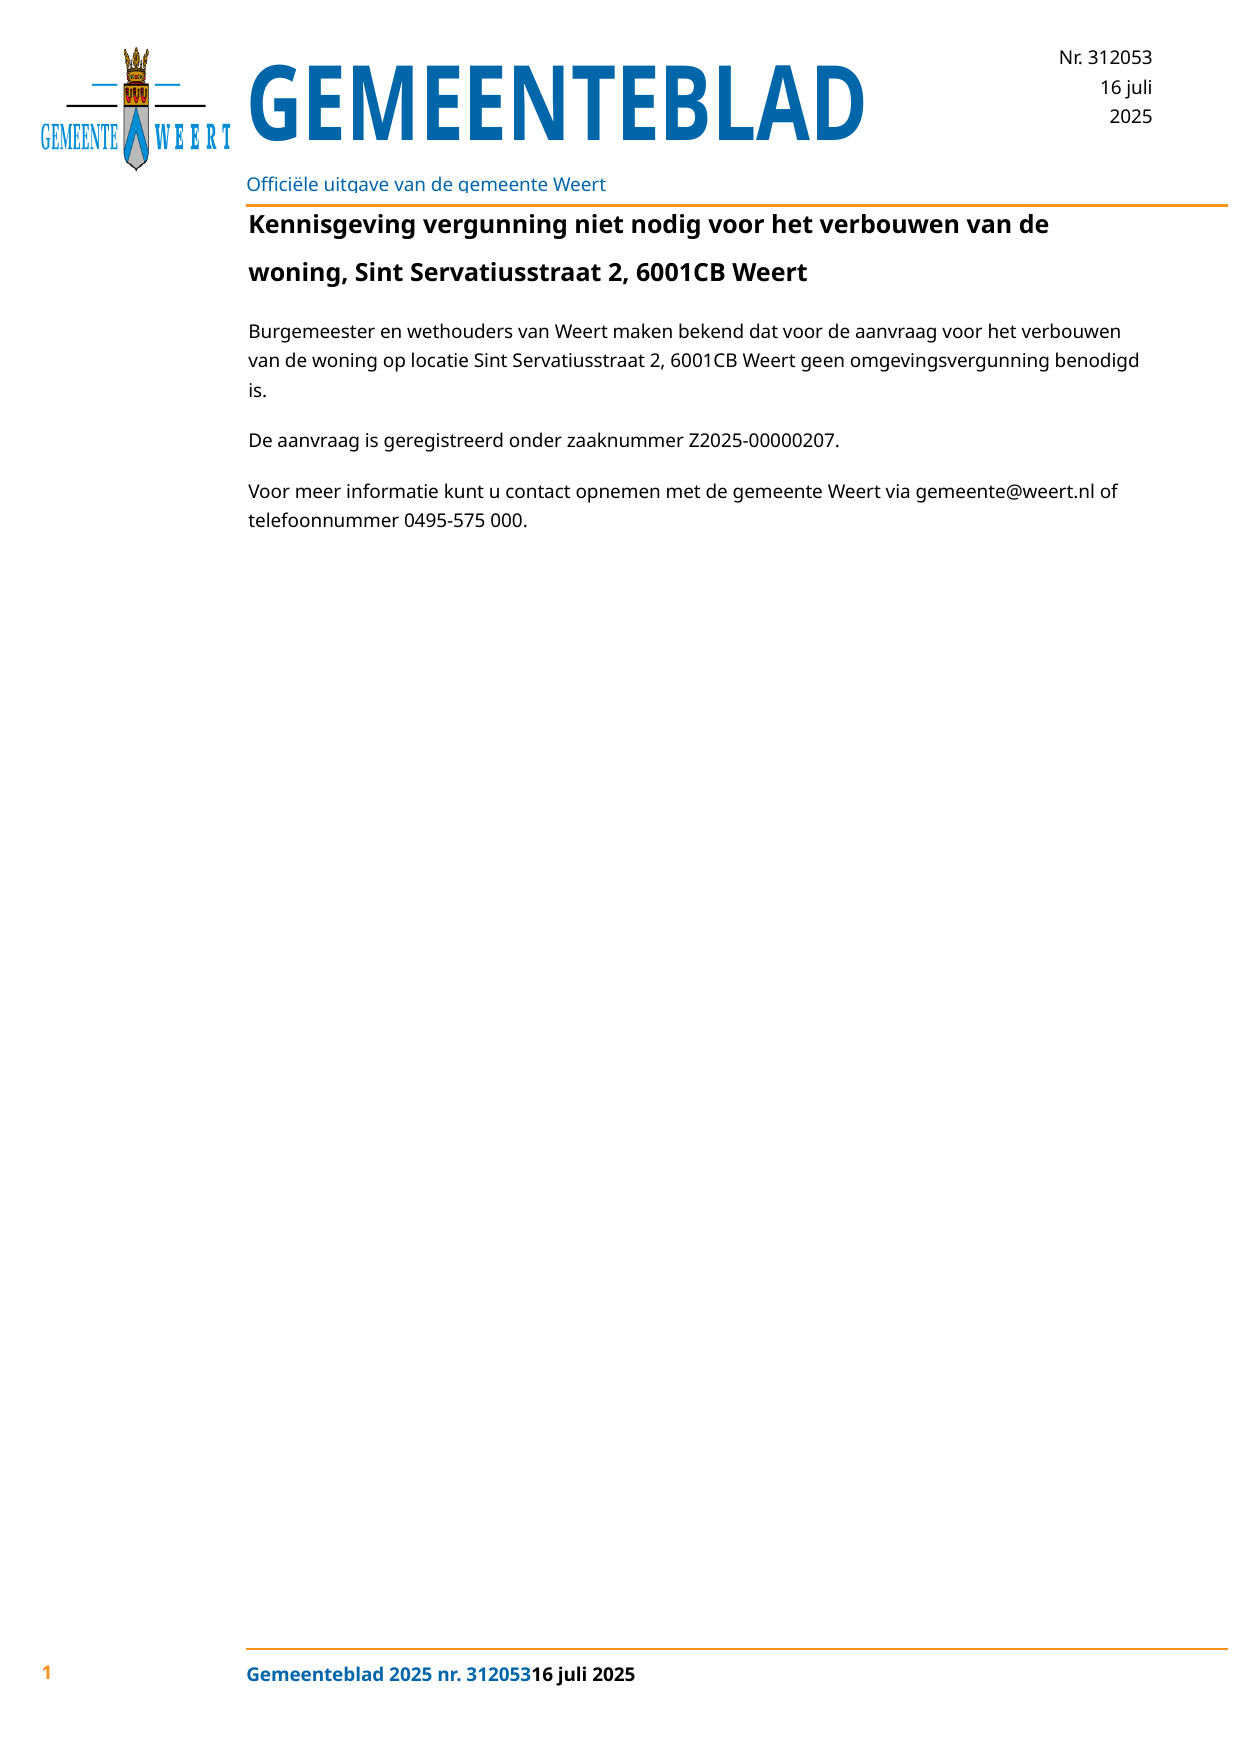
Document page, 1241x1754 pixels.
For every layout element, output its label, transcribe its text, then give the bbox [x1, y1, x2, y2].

text Burgemeester en wethouders van Weert maken bekend dat voor de aanvraag voor het verbouwen van de woning op locatie Sint Servatiusstraat 2, 6001CB Weert geen omgevingsvergunning benodigd is. [248, 318, 1152, 403]
text De aanvraag is geregistreerd onder zaaknummer Z2025-00000207. [248, 427, 1152, 453]
text Voor meer informatie kunt u contact opnemen met de gemeente Weert via gemeente@weert.nl of telefoonnummer 0495-575 000. [248, 478, 1152, 533]
text Kennisgeving vergunning niet nodig voor het verbouwen van de woning, Sint Servatiusstraat 2, 6001CB Weert [248, 207, 1152, 288]
picture [41, 47, 231, 172]
